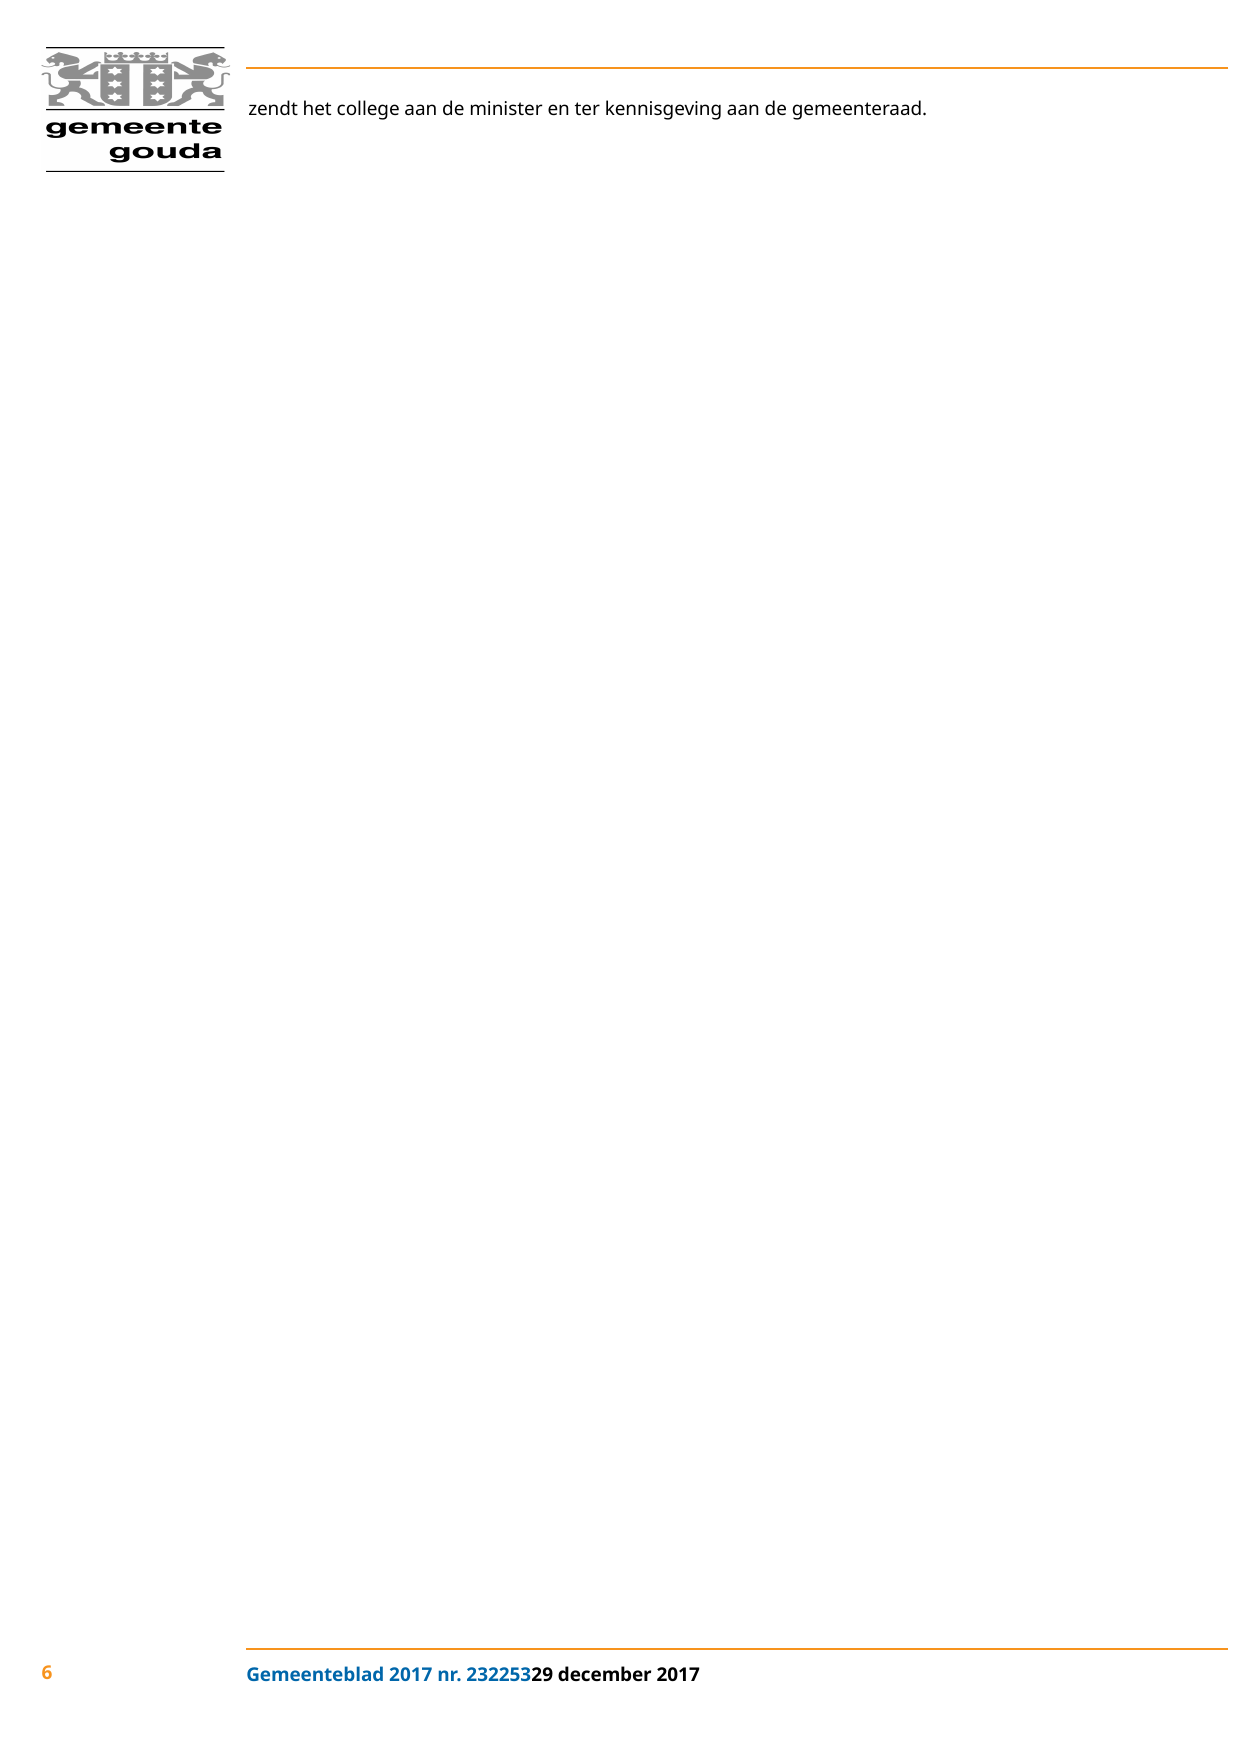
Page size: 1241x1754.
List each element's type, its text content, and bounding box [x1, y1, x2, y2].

picture [41, 47, 231, 172]
text zendt het college aan de minister en ter kennisgeving aan de gemeenteraad. [248, 95, 1152, 121]
